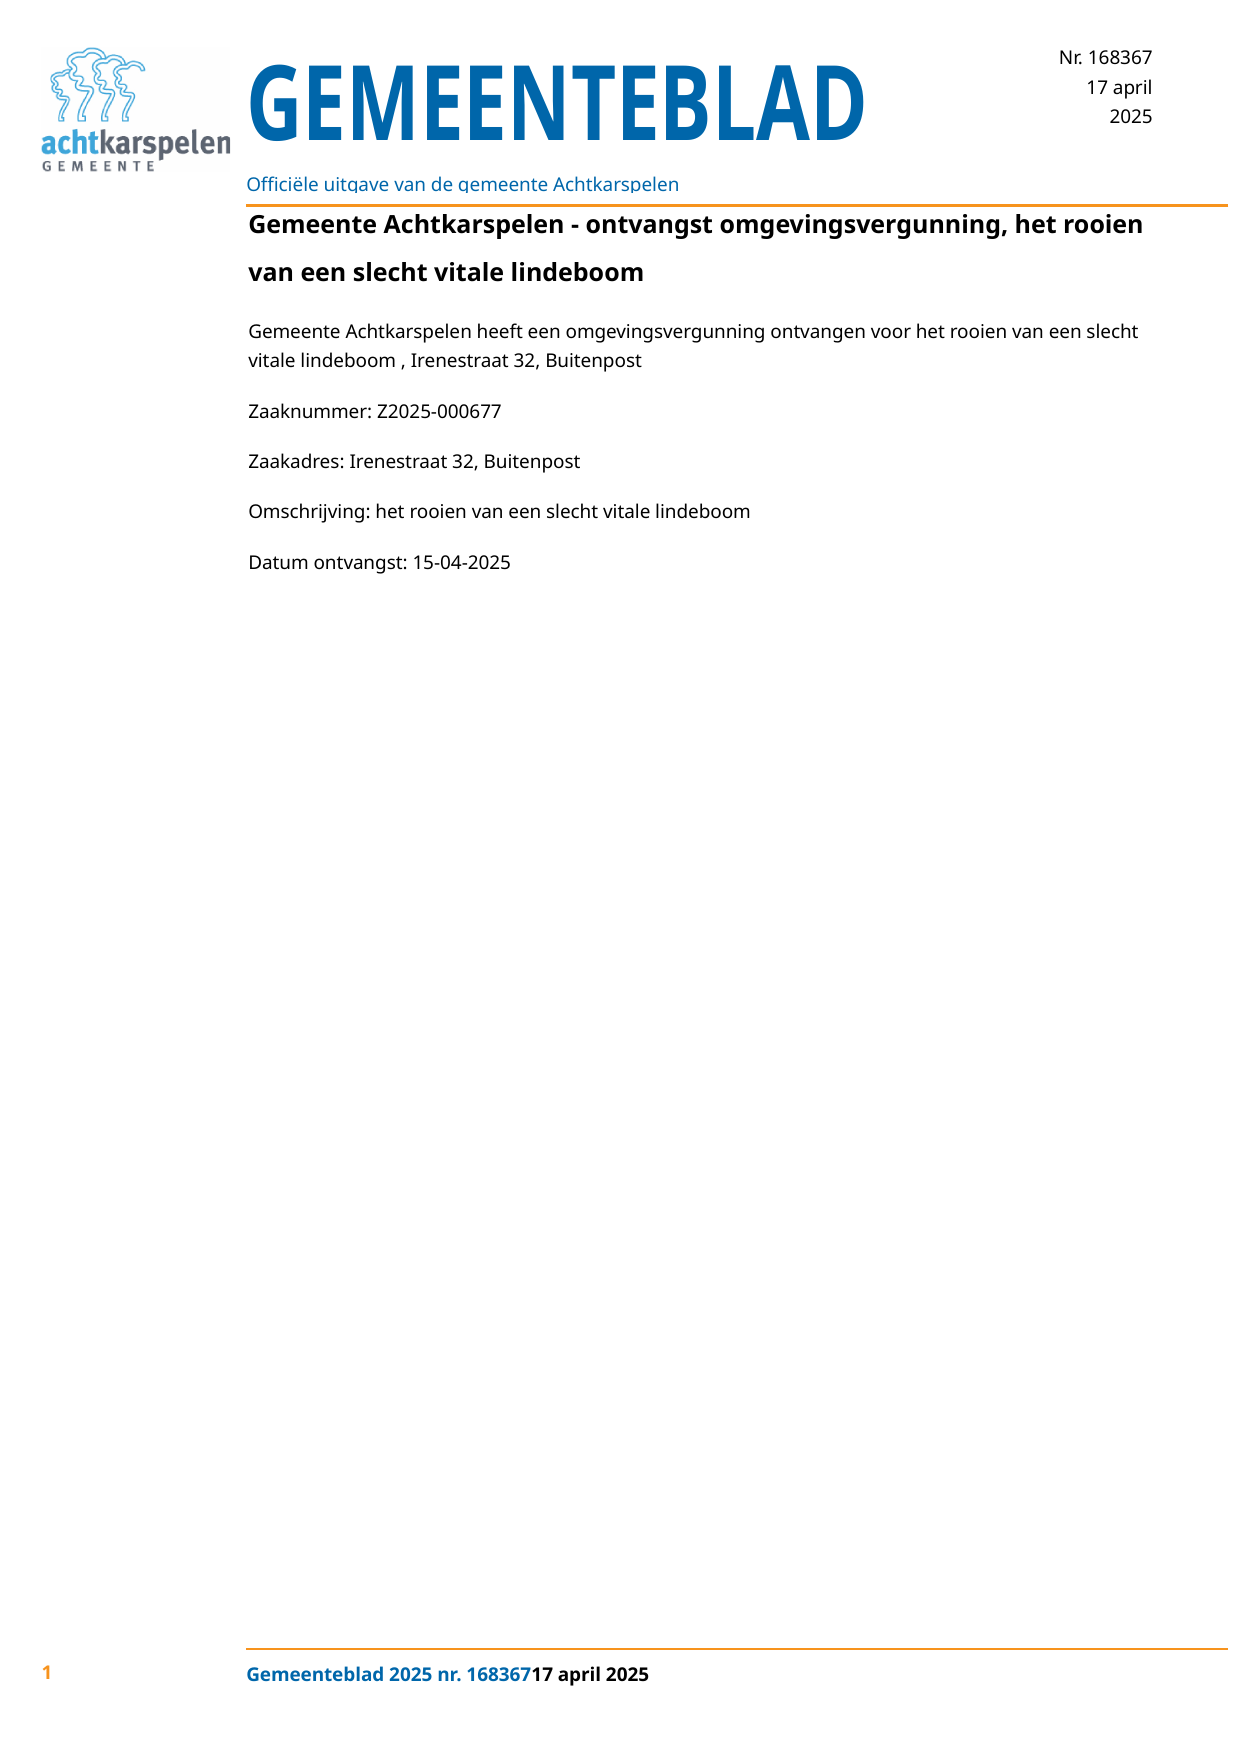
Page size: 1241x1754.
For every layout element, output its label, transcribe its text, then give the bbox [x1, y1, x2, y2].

text Zaaknummer: Z2025-000677 [248, 398, 1152, 424]
text Zaakadres: Irenestraat 32, Buitenpost [248, 448, 1152, 474]
text Omschrijving: het rooien van een slecht vitale lindeboom [248, 499, 1152, 524]
picture [41, 47, 231, 172]
text Gemeente Achtkarspelen - ontvangst omgevingsvergunning, het rooien van een slecht vitale lindeboom [248, 207, 1152, 288]
text Gemeente Achtkarspelen heeft een omgevingsvergunning ontvangen voor het rooien van een slecht vitale lindeboom , Irenestraat 32, Buitenpost [248, 318, 1152, 373]
text Datum ontvangst: 15-04-2025 [248, 549, 1152, 575]
